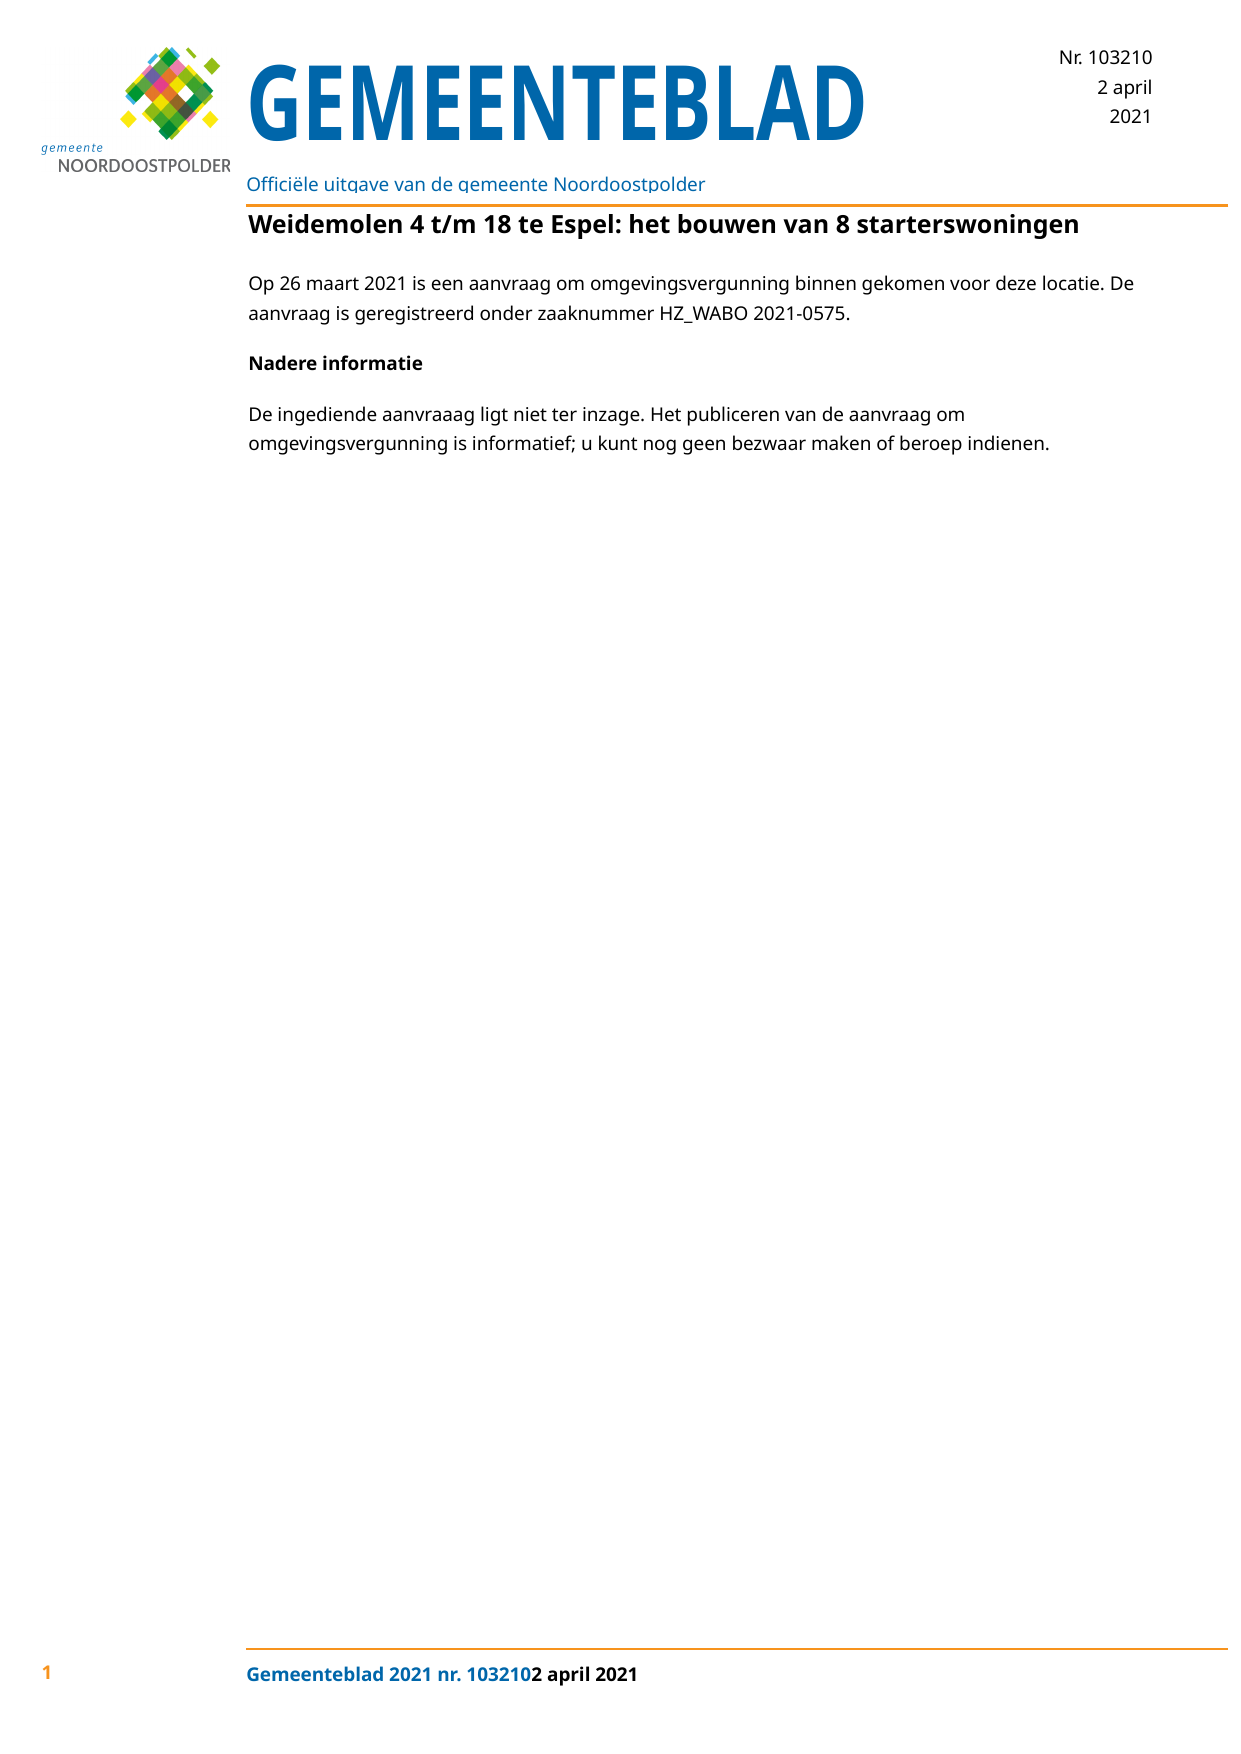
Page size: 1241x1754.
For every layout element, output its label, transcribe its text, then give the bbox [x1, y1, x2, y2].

text Weidemolen 4 t/m 18 te Espel: het bouwen van 8 starterswoningen [248, 207, 1152, 241]
text Nadere informatie [248, 350, 1152, 376]
text Op 26 maart 2021 is een aanvraag om omgevingsvergunning binnen gekomen voor deze locatie. De aanvraag is geregistreerd onder zaaknummer HZ_WABO 2021-0575. [248, 270, 1152, 326]
picture [41, 47, 231, 172]
text De ingediende aanvraaag ligt niet ter inzage. Het publiceren van de aanvraag om omgevingsvergunning is informatief; u kunt nog geen bezwaar maken of beroep indienen. [248, 401, 1152, 456]
